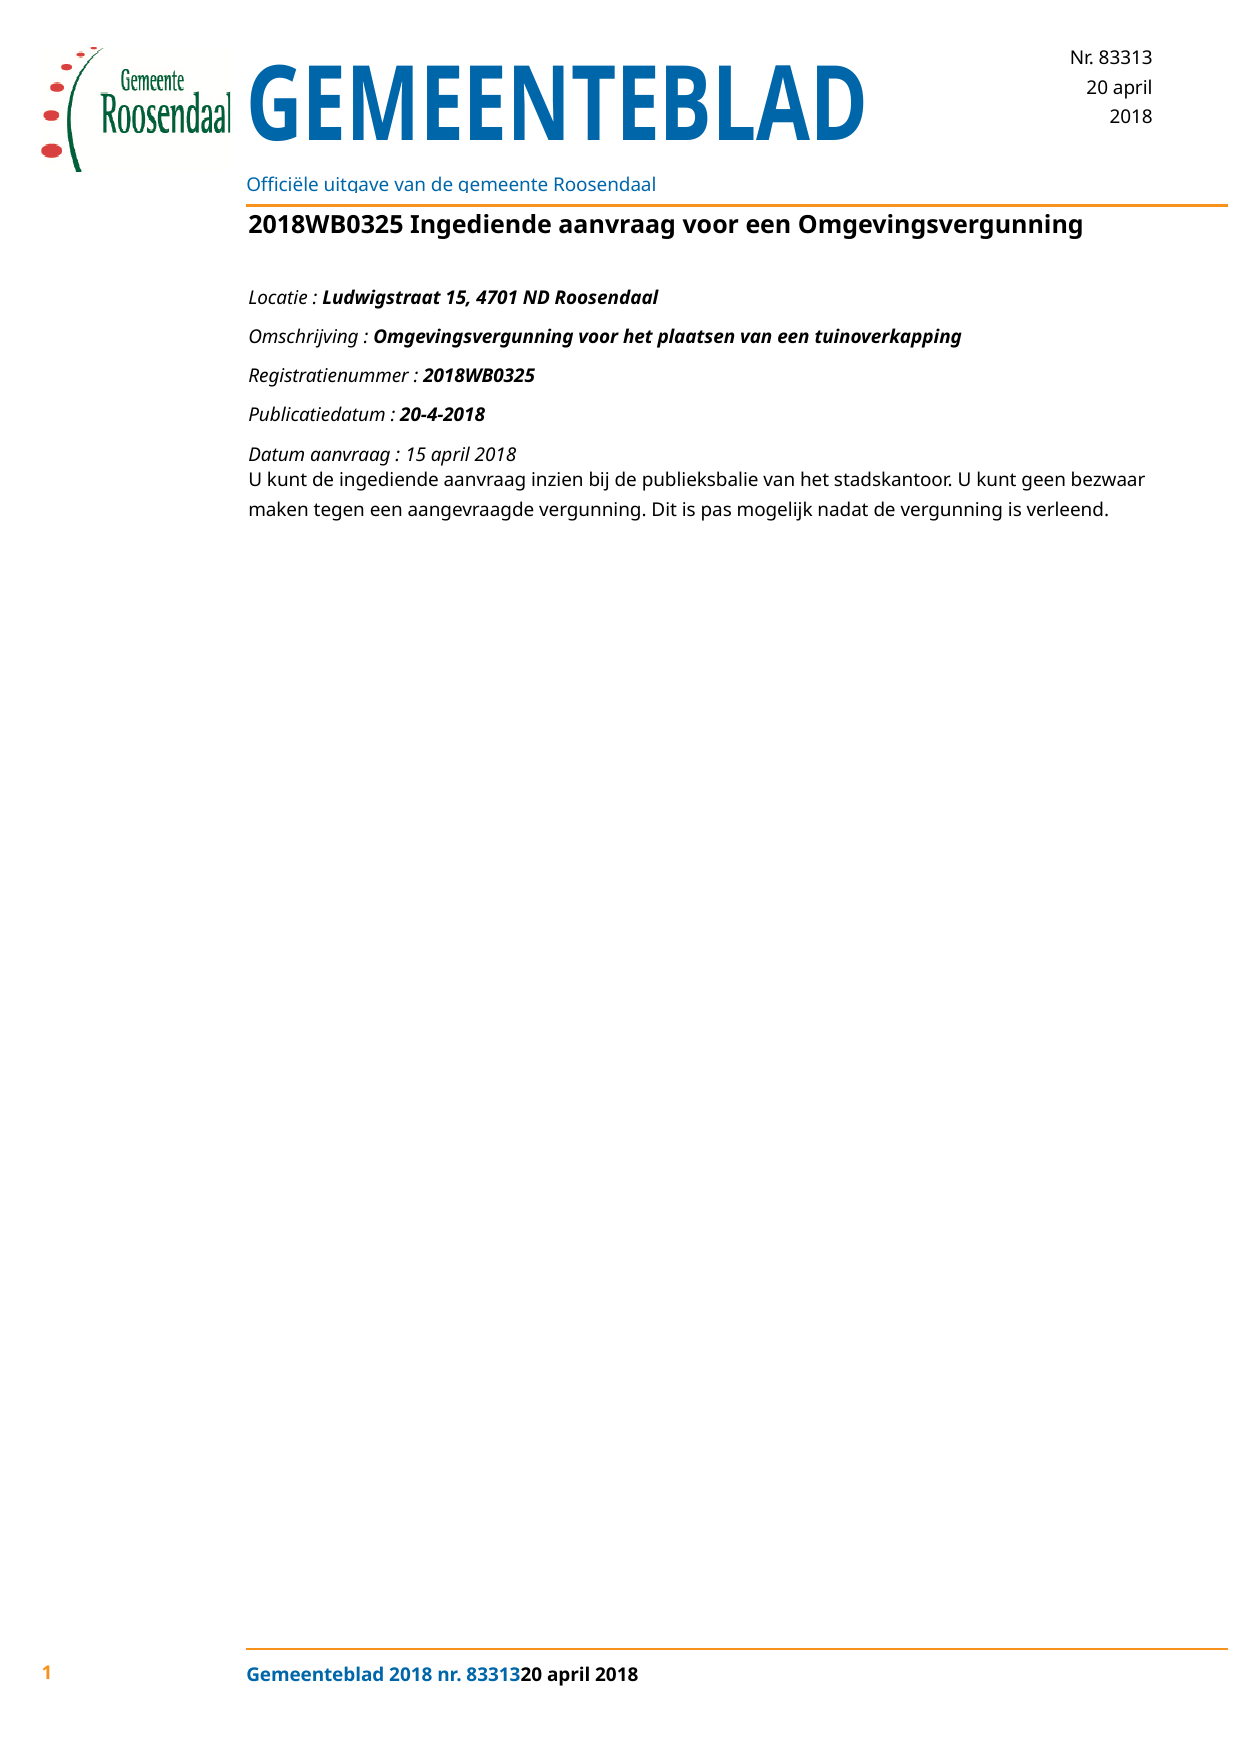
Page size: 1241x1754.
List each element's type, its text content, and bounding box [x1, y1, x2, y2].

text Registratienummer : 2018WB0325 [248, 362, 1152, 388]
text Locatie : Ludwigstraat 15, 4701 ND Roosendaal [248, 284, 1152, 309]
text Omschrijving : Omgevingsvergunning voor het plaatsen van een tuinoverkapping [248, 323, 1152, 349]
text U kunt de ingediende aanvraag inzien bij de publieksbalie van het stadskantoor. U kunt geen bezwaar maken tegen een aangevraagde vergunning. Dit is pas mogelijk nadat de vergunning is verleend. [248, 467, 1152, 522]
text Publicatiedatum : 20-4-2018 [248, 402, 1152, 427]
text 2018WB0325 Ingediende aanvraag voor een Omgevingsvergunning [248, 207, 1152, 241]
text Datum aanvraag : 15 april 2018 [248, 441, 1152, 467]
picture [41, 47, 231, 172]
